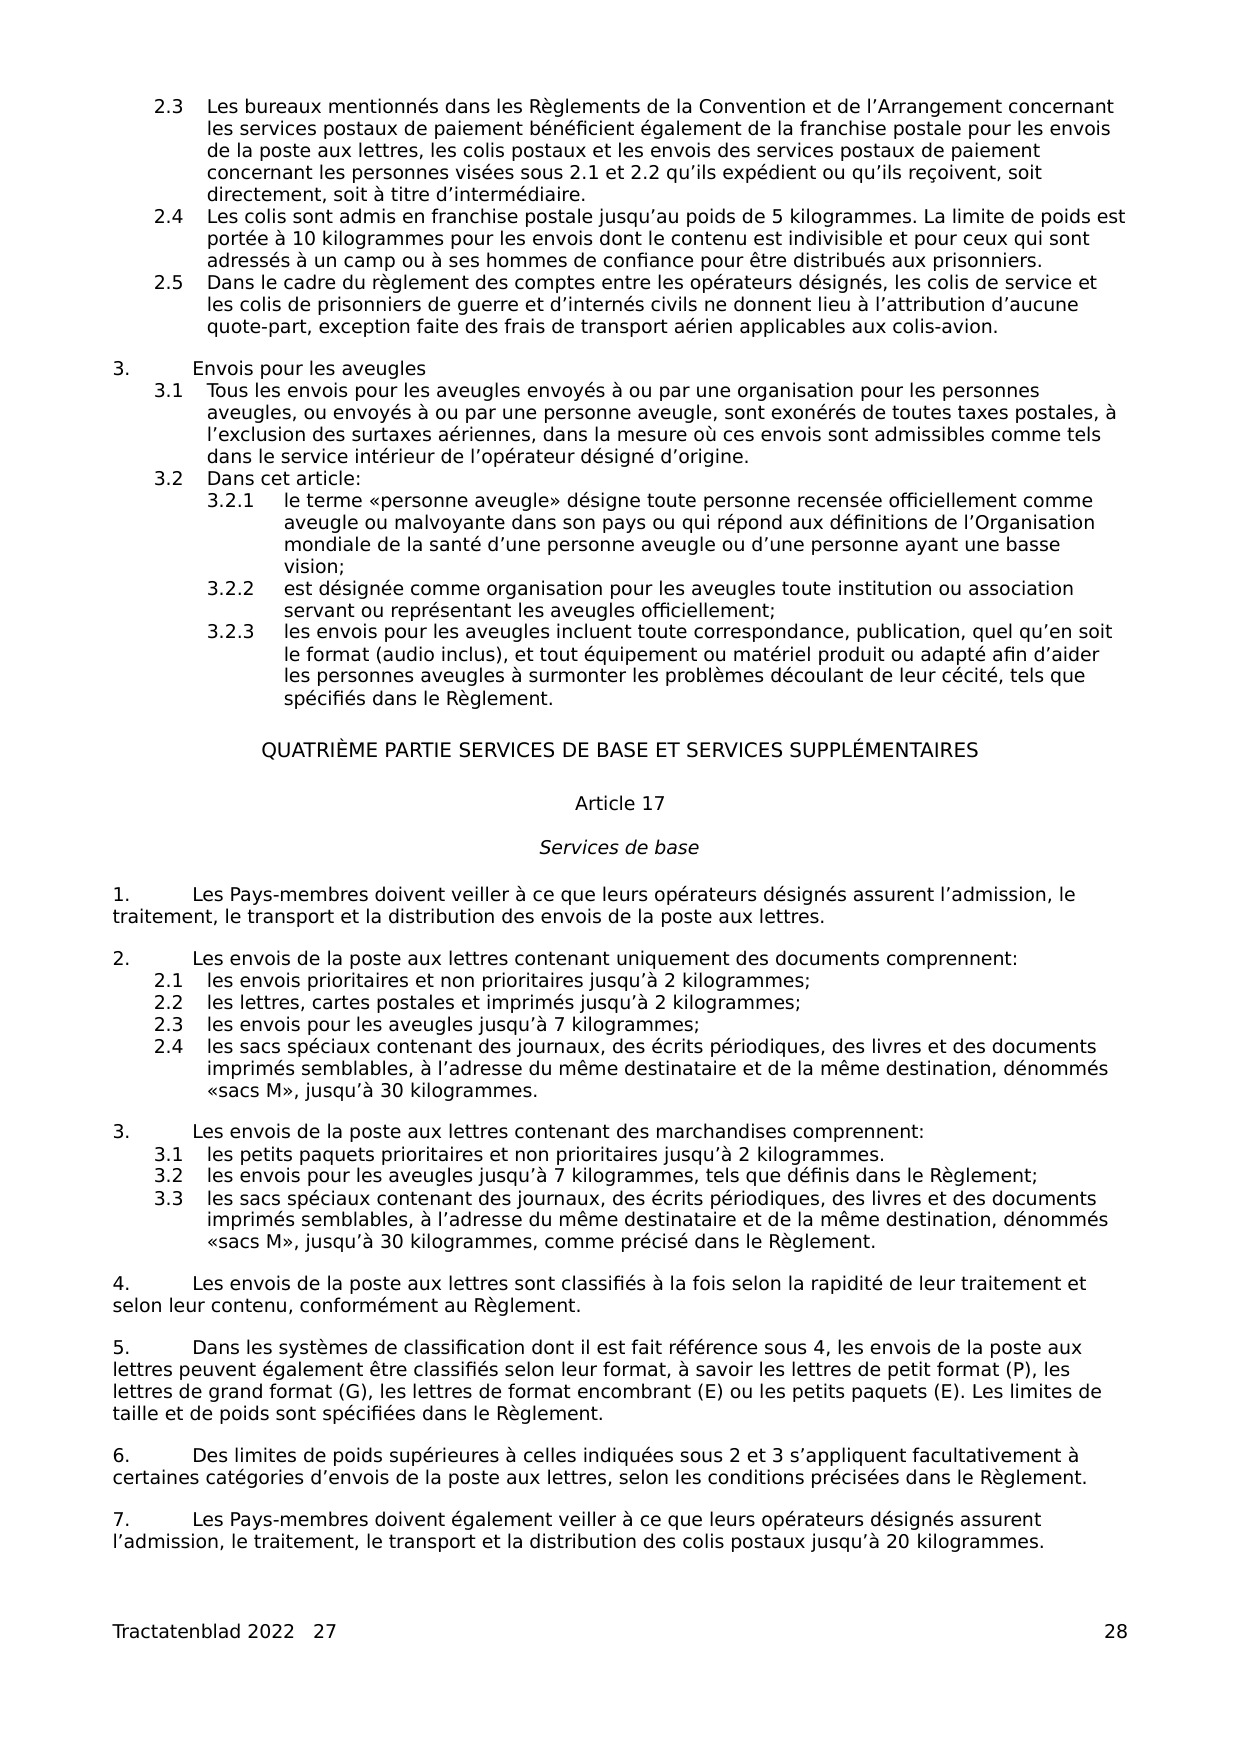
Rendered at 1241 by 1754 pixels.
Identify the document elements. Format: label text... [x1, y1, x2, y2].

text 3. Les envois de la poste aux lettres contenant des marchandises comprennent: [112, 1121, 1128, 1143]
text 2.3 les envois pour les aveugles jusqu’à 7 kilogrammes; [153, 1013, 1128, 1036]
text 1. Les Pays-membres doivent veiller à ce que leurs opérateurs désignés assurent l’admission, le traitement, le transport et la distribution des envois de la poste aux lettres. [112, 884, 1128, 928]
text 2.4 les sacs spéciaux contenant des journaux, des écrits périodiques, des livres et des documents imprimés semblables, à l’adresse du même destinataire et de la même destination, dénommés «sacs M», jusqu’à 30 kilogrammes. [153, 1036, 1128, 1101]
text 3.2 Dans cet article: [153, 468, 1128, 489]
text 3.2.1 le terme «personne aveugle» désigne toute personne recensée officiellement comme aveugle ou malvoyante dans son pays ou qui répond aux définitions de l’Organisation mondiale de la santé d’une personne aveugle ou d’une personne ayant une basse vision; [207, 489, 1128, 577]
text 5. Dans les systèmes de classification dont il est fait référence sous 4, les envois de la poste aux lettres peuvent également être classifiés selon leur format, à savoir les lettres de petit format (P), les lettres de grand format (G), les lettres de format encombrant (E) ou les petits paquets (E). Les limites de taille et de poids sont spécifiées dans le Règlement. [112, 1337, 1128, 1425]
text 3.2.2 est désignée comme organisation pour les aveugles toute institution ou association servant ou représentant les aveugles officiellement; [207, 577, 1128, 621]
text 6. Des limites de poids supérieures à celles indiquées sous 2 et 3 s’appliquent facultativement à certaines catégories d’envois de la poste aux lettres, selon les conditions précisées dans le Règlement. [112, 1445, 1128, 1489]
text 7. Les Pays-membres doivent également veiller à ce que leurs opérateurs désignés assurent l’admission, le traitement, le transport et la distribution des colis postaux jusqu’à 20 kilogrammes. [112, 1509, 1128, 1553]
text 2.1 les envois prioritaires et non prioritaires jusqu’à 2 kilogrammes; [153, 969, 1128, 992]
text 3.1 Tous les envois pour les aveugles envoyés à ou par une organisation pour les personnes aveugles, ou envoyés à ou par une personne aveugle, sont exonérés de toutes taxes postales, à l’exclusion des surtaxes aériennes, dans la mesure où ces envois sont admissibles comme tels dans le service intérieur de l’opérateur désigné d’origine. [153, 380, 1128, 468]
text 2.5 Dans le cadre du règlement des comptes entre les opérateurs désignés, les colis de service et les colis de prisonniers de guerre et d’internés civils ne donnent lieu à l’attribution d’aucune quote-part, exception faite des frais de transport aérien applicables aux colis-avion. [153, 272, 1128, 338]
text 4. Les envois de la poste aux lettres sont classifiés à la fois selon la rapidité de leur traitement et selon leur contenu, conformément au Règlement. [112, 1273, 1128, 1317]
text 2.3 Les bureaux mentionnés dans les Règlements de la Convention et de l’Arrangement concernant les services postaux de paiement bénéficient également de la franchise postale pour les envois de la poste aux lettres, les colis postaux et les envois des services postaux de paiement concernant les personnes visées sous 2.1 et 2.2 qu’ils expédient ou qu’ils reçoivent, soit directement, soit à titre d’intermédiaire. [153, 96, 1128, 206]
text 2. Les envois de la poste aux lettres contenant uniquement des documents comprennent: [112, 948, 1128, 969]
text 2.2 les lettres, cartes postales et imprimés jusqu’à 2 kilogrammes; [153, 992, 1128, 1013]
subtitle Article 17 Services de base [112, 793, 1128, 859]
text 3. Envois pour les aveugles [112, 358, 1128, 380]
subtitle QUATRIÈME PARTIE SERVICES DE BASE ET SERVICES SUPPLÉMENTAIRES [112, 739, 1128, 763]
text 3.3 les sacs spéciaux contenant des journaux, des écrits périodiques, des livres et des documents imprimés semblables, à l’adresse du même destinataire et de la même destination, dénommés «sacs M», jusqu’à 30 kilogrammes, comme précisé dans le Règlement. [153, 1187, 1128, 1253]
text 2.4 Les colis sont admis en franchise postale jusqu’au poids de 5 kilogrammes. La limite de poids est portée à 10 kilogrammes pour les envois dont le contenu est indivisible et pour ceux qui sont adressés à un camp ou à ses hommes de confiance pour être distribués aux prisonniers. [153, 206, 1128, 272]
text 3.2 les envois pour les aveugles jusqu’à 7 kilogrammes, tels que définis dans le Règlement; [153, 1165, 1128, 1187]
text 3.2.3 les envois pour les aveugles incluent toute correspondance, publication, quel qu’en soit le format (audio inclus), et tout équipement ou matériel produit ou adapté afin d’aider les personnes aveugles à surmonter les problèmes découlant de leur cécité, tels que spécifiés dans le Règlement. [207, 621, 1128, 709]
text 3.1 les petits paquets prioritaires et non prioritaires jusqu’à 2 kilogrammes. [153, 1143, 1128, 1165]
